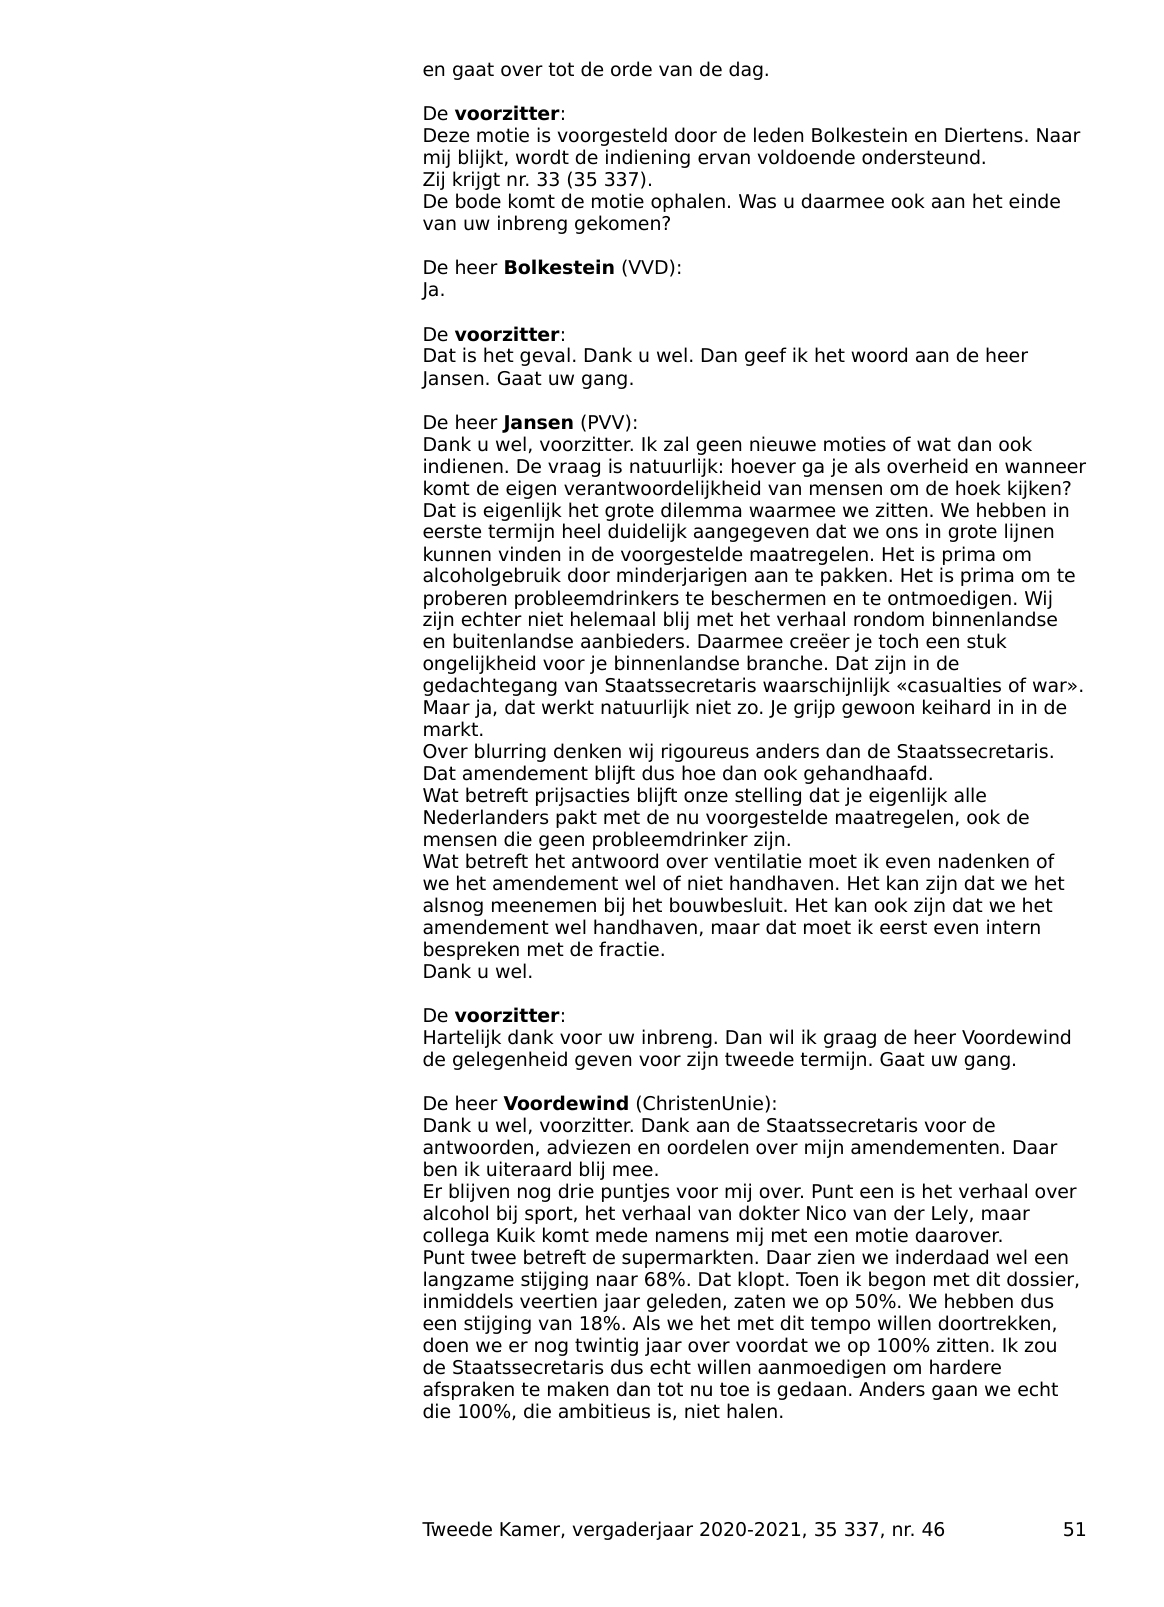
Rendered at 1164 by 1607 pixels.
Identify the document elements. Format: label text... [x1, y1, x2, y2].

text Deze motie is voorgesteld door de leden Bolkestein en Diertens. Naar mij blijkt, wordt de indiening ervan voldoende ondersteund. [422, 125, 1087, 169]
text Wat betreft prijsacties blijft onze stelling dat je eigenlijk alle Nederlanders pakt met de nu voorgestelde maatregelen, ook de mensen die geen probleemdrinker zijn. [422, 785, 1087, 851]
text De heer Bolkestein (VVD): [422, 257, 1087, 279]
text Dank u wel, voorzitter. Dank aan de Staatssecretaris voor de antwoorden, adviezen en oordelen over mijn amendementen. Daar ben ik uiteraard blij mee. [422, 1115, 1087, 1181]
text De voorzitter: [422, 1005, 1087, 1027]
text Hartelijk dank voor uw inbreng. Dan wil ik graag de heer Voordewind de gelegenheid geven voor zijn tweede termijn. Gaat uw gang. [422, 1027, 1087, 1071]
text Punt twee betreft de supermarkten. Daar zien we inderdaad wel een langzame stijging naar 68%. Dat klopt. Toen ik begon met dit dossier, inmiddels veertien jaar geleden, zaten we op 50%. We hebben dus een stijging van 18%. Als we het met dit tempo willen doortrekken, doen we er nog twintig jaar over voordat we op 100% zitten. Ik zou de Staatssecretaris dus echt willen aanmoedigen om hardere afspraken te maken dan tot nu toe is gedaan. Anders gaan we echt die 100%, die ambitieus is, niet halen. [422, 1247, 1087, 1423]
text en gaat over tot de orde van de dag. [422, 59, 1087, 81]
text Dank u wel, voorzitter. Ik zal geen nieuwe moties of wat dan ook indienen. De vraag is natuurlijk: hoever ga je als overheid en wanneer komt de eigen verantwoordelijkheid van mensen om de hoek kijken? Dat is eigenlijk het grote dilemma waarmee we zitten. We hebben in eerste termijn heel duidelijk aangegeven dat we ons in grote lijnen kunnen vinden in de voorgestelde maatregelen. Het is prima om alcoholgebruik door minderjarigen aan te pakken. Het is prima om te proberen probleemdrinkers te beschermen en te ontmoedigen. Wij zijn echter niet helemaal blij met het verhaal rondom binnenlandse en buitenlandse aanbieders. Daarmee creëer je toch een stuk ongelijkheid voor je binnenlandse branche. Dat zijn in de gedachtegang van Staatssecretaris waarschijnlijk «casualties of war». Maar ja, dat werkt natuurlijk niet zo. Je grijp gewoon keihard in in de markt. [422, 433, 1087, 741]
text Dank u wel. [422, 961, 1087, 983]
text De heer Jansen (PVV): [422, 412, 1087, 433]
text De voorzitter: [422, 323, 1087, 345]
text De voorzitter: [422, 103, 1087, 125]
text Wat betreft het antwoord over ventilatie moet ik even nadenken of we het amendement wel of niet handhaven. Het kan zijn dat we het alsnog meenemen bij het bouwbesluit. Het kan ook zijn dat we het amendement wel handhaven, maar dat moet ik eerst even intern bespreken met de fractie. [422, 851, 1087, 961]
text Zij krijgt nr. 33 (35 337). [422, 169, 1087, 191]
text Ja. [422, 279, 1087, 301]
text De bode komt de motie ophalen. Was u daarmee ook aan het einde van uw inbreng gekomen? [422, 191, 1087, 235]
text Dat is het geval. Dank u wel. Dan geef ik het woord aan de heer Jansen. Gaat uw gang. [422, 345, 1087, 389]
text De heer Voordewind (ChristenUnie): [422, 1093, 1087, 1115]
text Er blijven nog drie puntjes voor mij over. Punt een is het verhaal over alcohol bij sport, het verhaal van dokter Nico van der Lely, maar collega Kuik komt mede namens mij met een motie daarover. [422, 1181, 1087, 1247]
text Over blurring denken wij rigoureus anders dan de Staatssecretaris. Dat amendement blijft dus hoe dan ook gehandhaafd. [422, 741, 1087, 785]
